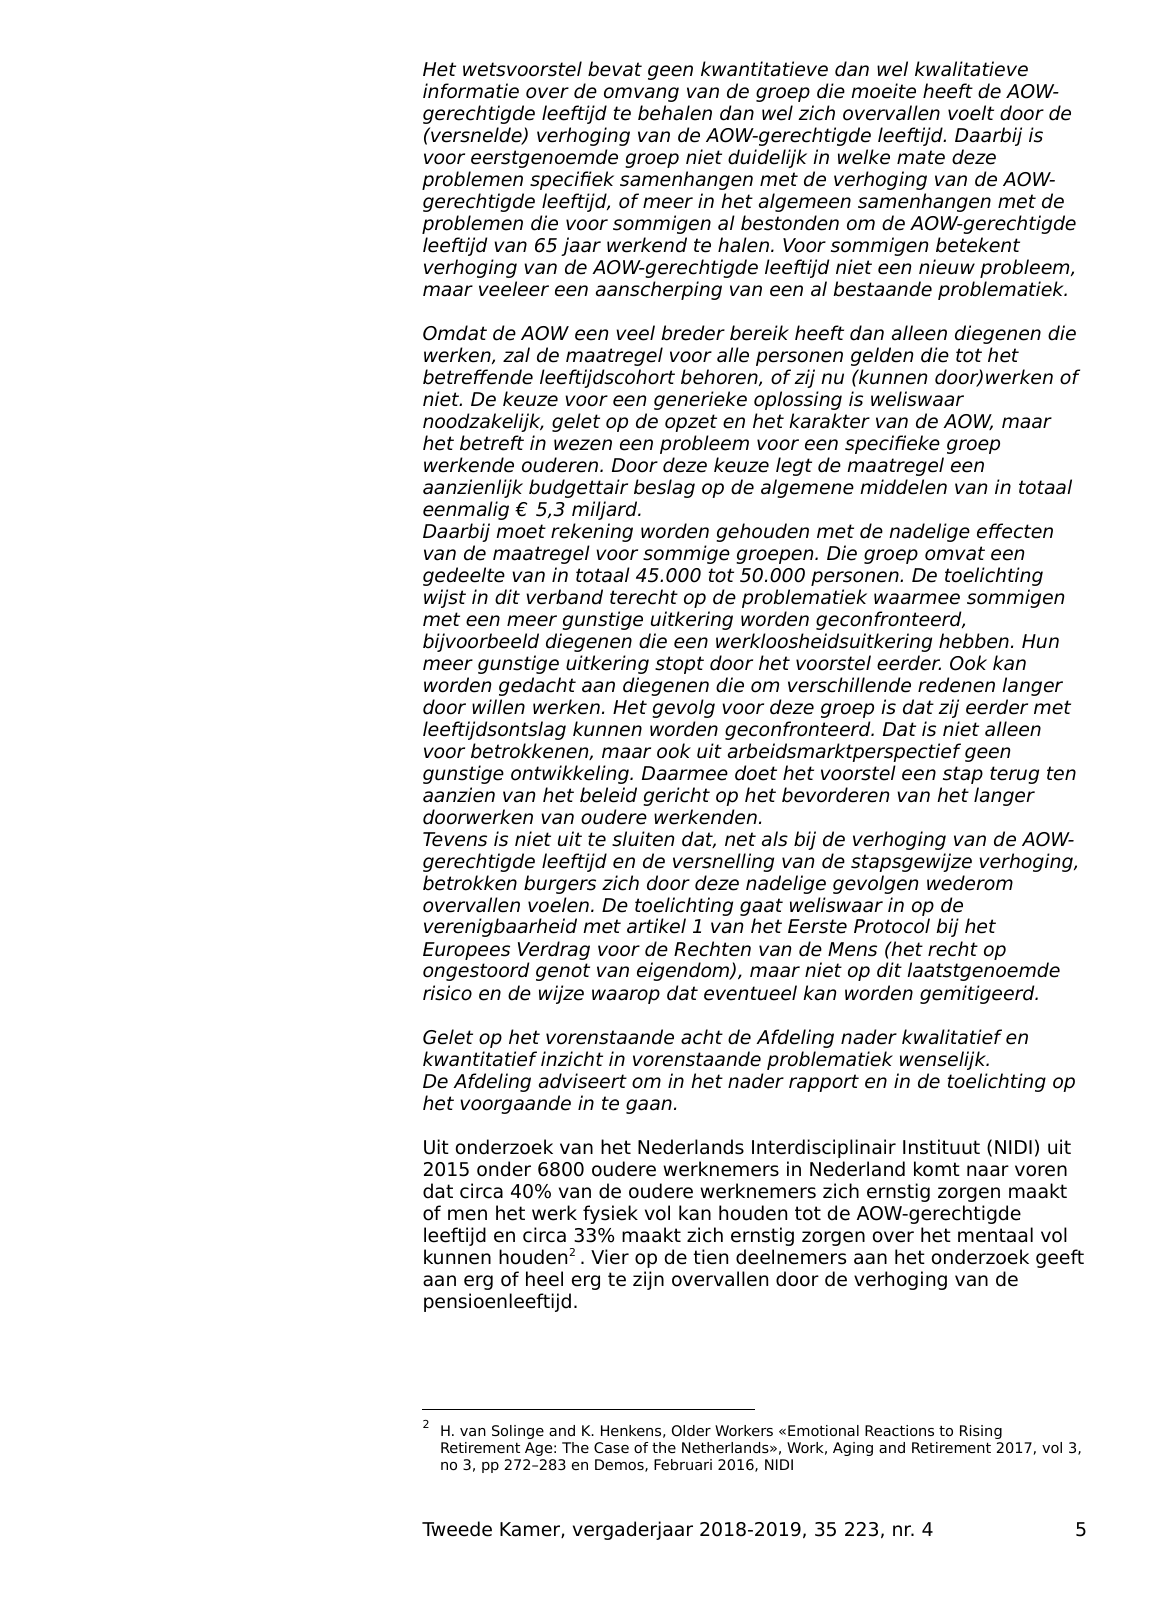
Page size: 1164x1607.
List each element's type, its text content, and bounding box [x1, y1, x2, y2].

text Gelet op het vorenstaande acht de Afdeling nader kwalitatief en kwantitatief inzicht in vorenstaande problematiek wenselijk. [422, 1027, 1087, 1071]
text H. van Solinge and K. Henkens, Older Workers «Emotional Reactions to Rising Retirement Age: The Case of the Netherlands», Work, Aging and Retirement 2017, vol 3, no 3, pp 272–283 en Demos, Februari 2016, NIDI [422, 1418, 1087, 1474]
text De Afdeling adviseert om in het nader rapport en in de toelichting op het voorgaande in te gaan. [422, 1071, 1087, 1114]
text Het wetsvoorstel bevat geen kwantitatieve dan wel kwalitatieve informatie over de omvang van de groep die moeite heeft de AOW-gerechtigde leeftijd te behalen dan wel zich overvallen voelt door de (versnelde) verhoging van de AOW-gerechtigde leeftijd. Daarbij is voor eerstgenoemde groep niet duidelijk in welke mate deze problemen specifiek samenhangen met de verhoging van de AOW-gerechtigde leeftijd, of meer in het algemeen samenhangen met de problemen die voor sommigen al bestonden om de AOW-gerechtigde leeftijd van 65 jaar werkend te halen. Voor sommigen betekent verhoging van de AOW-gerechtigde leeftijd niet een nieuw probleem, maar veeleer een aanscherping van een al bestaande problematiek. [422, 59, 1087, 301]
text Uit onderzoek van het Nederlands Interdisciplinair Instituut (NIDI) uit 2015 onder 6800 oudere werknemers in Nederland komt naar voren dat circa 40% van de oudere werknemers zich ernstig zorgen maakt of men het werk fysiek vol kan houden tot de AOW-gerechtigde leeftijd en circa 33% maakt zich ernstig zorgen over het mentaal vol kunnen houden. Vier op de tien deelnemers aan het onderzoek geeft aan erg of heel erg te zijn overvallen door de verhoging van de pensioenleeftijd. [422, 1137, 1087, 1312]
text Tevens is niet uit te sluiten dat, net als bij de verhoging van de AOW-gerechtigde leeftijd en de versnelling van de stapsgewijze verhoging, betrokken burgers zich door deze nadelige gevolgen wederom overvallen voelen. De toelichting gaat weliswaar in op de verenigbaarheid met artikel 1 van het Eerste Protocol bij het Europees Verdrag voor de Rechten van de Mens (het recht op ongestoord genot van eigendom), maar niet op dit laatstgenoemde risico en de wijze waarop dat eventueel kan worden gemitigeerd. [422, 828, 1087, 1004]
text Omdat de AOW een veel breder bereik heeft dan alleen diegenen die werken, zal de maatregel voor alle personen gelden die tot het betreffende leeftijdscohort behoren, of zij nu (kunnen door)werken of niet. De keuze voor een generieke oplossing is weliswaar noodzakelijk, gelet op de opzet en het karakter van de AOW, maar het betreft in wezen een probleem voor een specifieke groep werkende ouderen. Door deze keuze legt de maatregel een aanzienlijk budgettair beslag op de algemene middelen van in totaal eenmalig € 5,3 miljard. [422, 323, 1087, 521]
text Daarbij moet rekening worden gehouden met de nadelige effecten van de maatregel voor sommige groepen. Die groep omvat een gedeelte van in totaal 45.000 tot 50.000 personen. De toelichting wijst in dit verband terecht op de problematiek waarmee sommigen met een meer gunstige uitkering worden geconfronteerd, bijvoorbeeld diegenen die een werkloosheidsuitkering hebben. Hun meer gunstige uitkering stopt door het voorstel eerder. Ook kan worden gedacht aan diegenen die om verschillende redenen langer door willen werken. Het gevolg voor deze groep is dat zij eerder met leeftijdsontslag kunnen worden geconfronteerd. Dat is niet alleen voor betrokkenen, maar ook uit arbeidsmarktperspectief geen gunstige ontwikkeling. Daarmee doet het voorstel een stap terug ten aanzien van het beleid gericht op het bevorderen van het langer doorwerken van oudere werkenden. [422, 521, 1087, 828]
